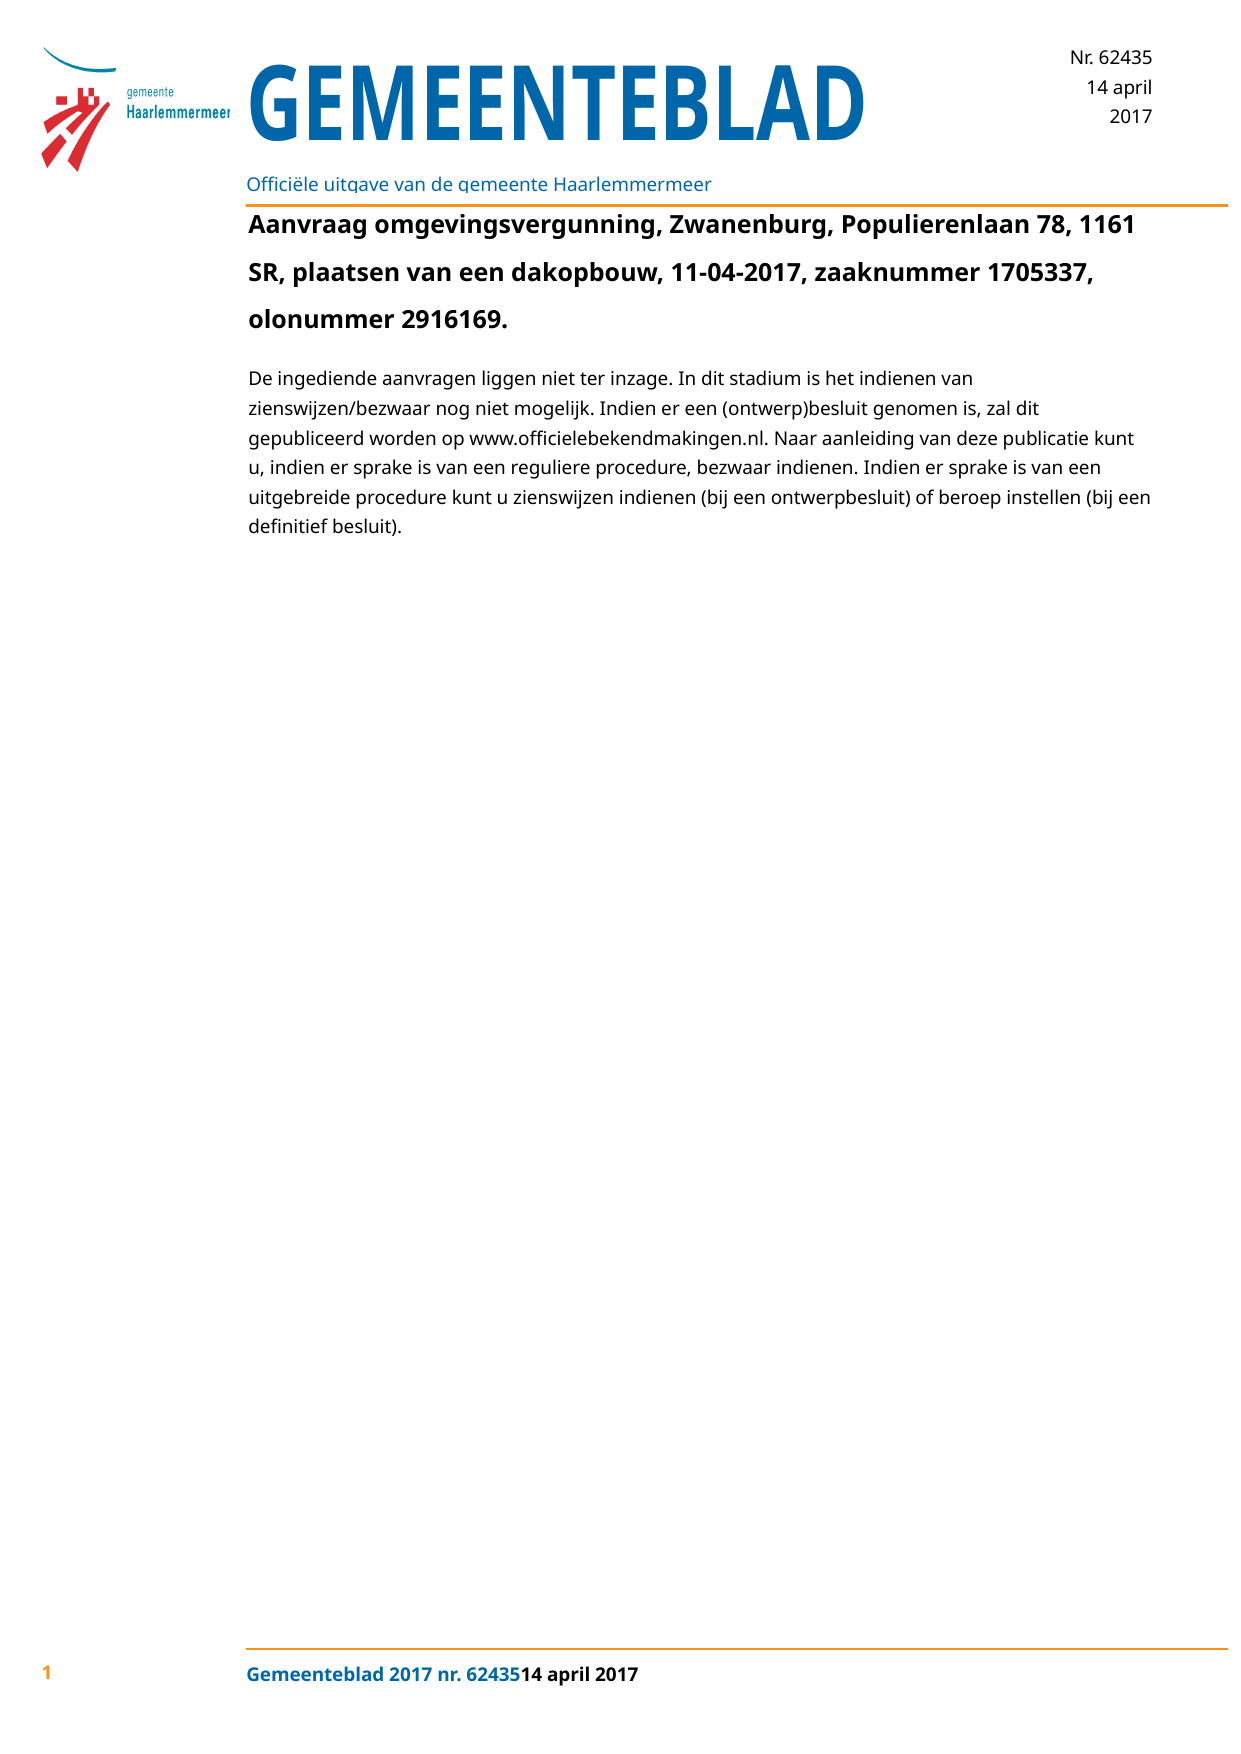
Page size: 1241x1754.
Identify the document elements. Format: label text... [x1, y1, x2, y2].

text De ingediende aanvragen liggen niet ter inzage. In dit stadium is het indienen van zienswijzen/bezwaar nog niet mogelijk. Indien er een (ontwerp)besluit genomen is, zal dit gepubliceerd worden op www.officielebekendmakingen.nl. Naar aanleiding van deze publicatie kunt u, indien er sprake is van een reguliere procedure, bezwaar indienen. Indien er sprake is van een uitgebreide procedure kunt u zienswijzen indienen (bij een ontwerpbesluit) of beroep instellen (bij een definitief besluit). [248, 366, 1152, 539]
picture [41, 47, 231, 172]
text Aanvraag omgevingsvergunning, Zwanenburg, Populierenlaan 78, 1161 SR, plaatsen van een dakopbouw, 11-04-2017, zaaknummer 1705337, olonummer 2916169. [248, 207, 1152, 336]
